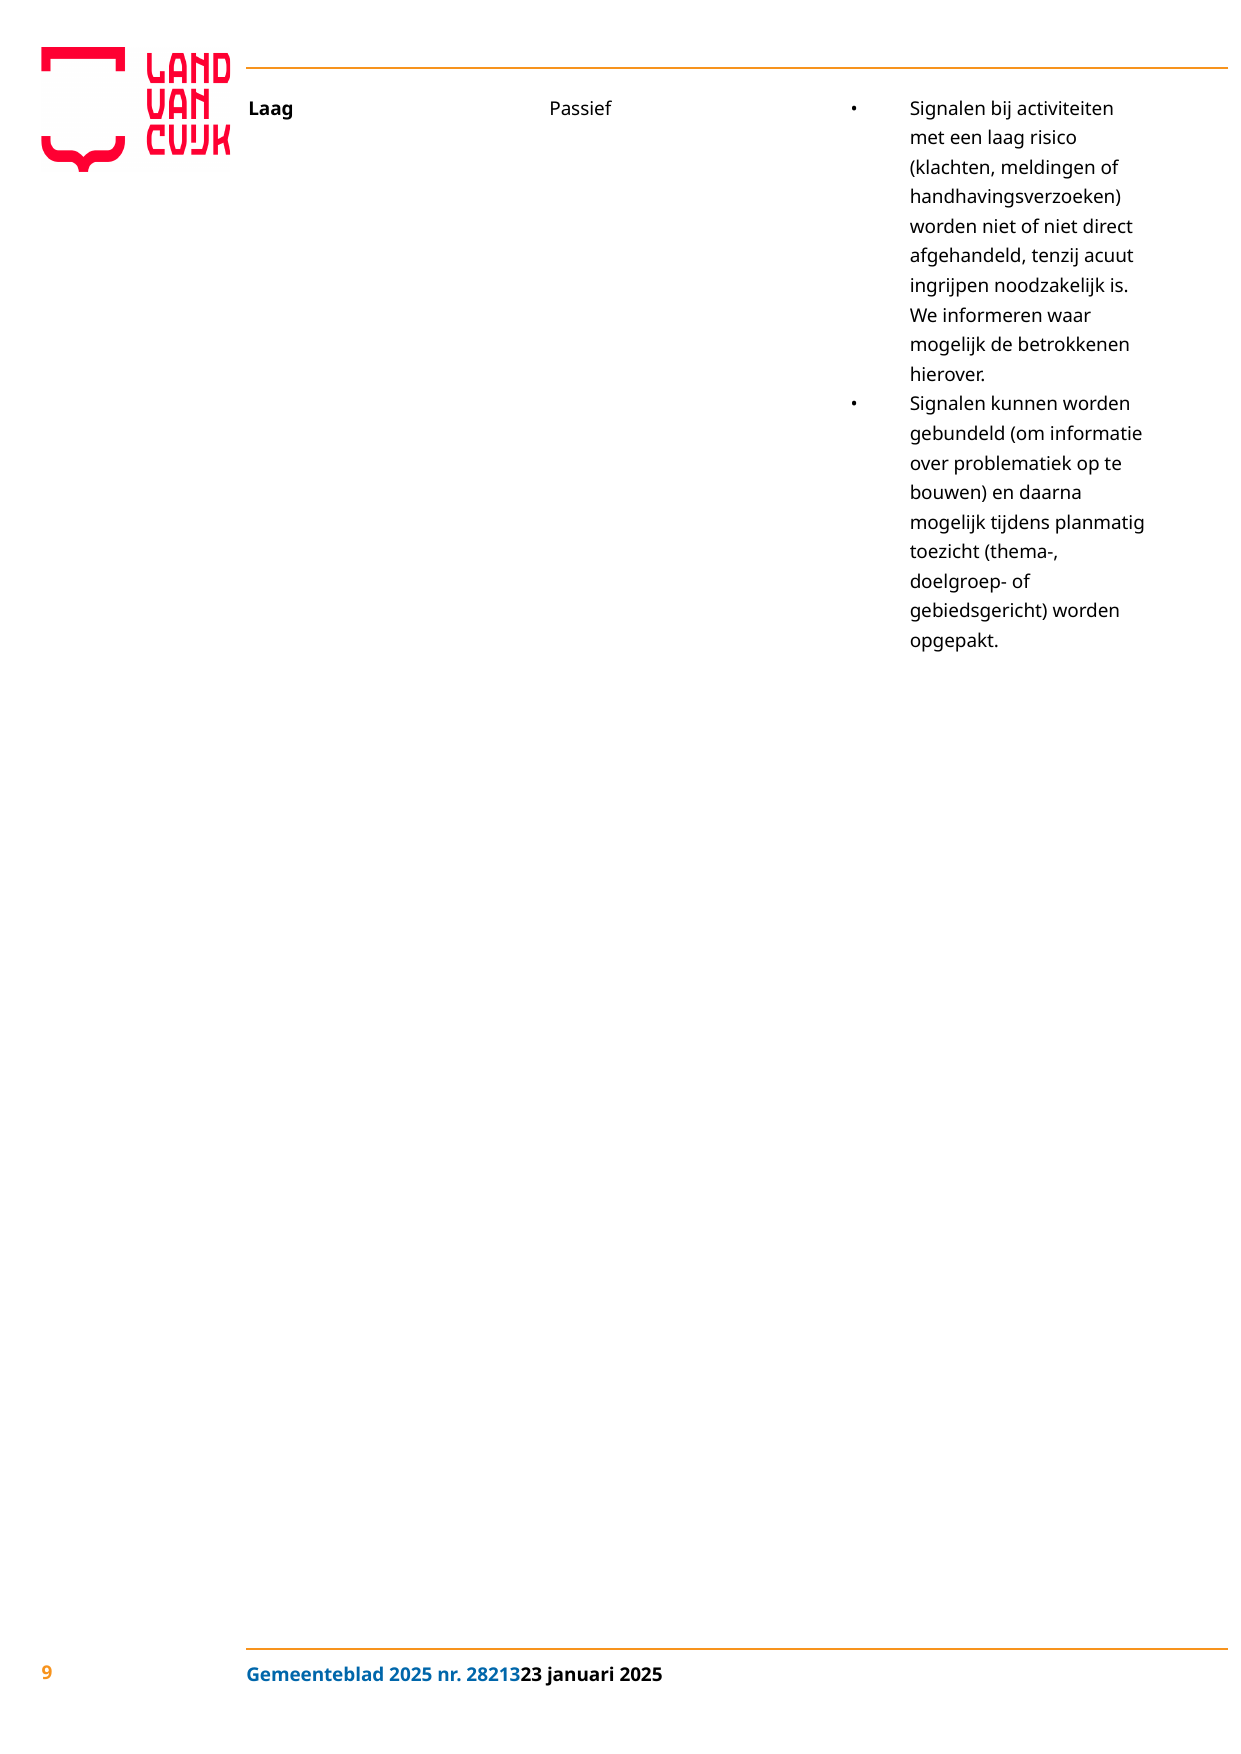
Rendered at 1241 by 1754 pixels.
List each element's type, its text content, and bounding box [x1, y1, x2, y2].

picture [41, 47, 231, 172]
table_cell Signalen bij activiteiten met een laag risico (klachten, meldingen of handhavingsverzoeken) worden niet of niet direct afgehandeld, tenzij acuut ingrijpen noodzakelijk is. We informeren waar mogelijk de betrokkenen hierover. Signalen kunnen worden gebundeld (om informatie over problematiek op te bouwen) en daarna mogelijk tijdens planmatig toezicht (thema-, doelgroep- of gebiedsgericht) worden opgepakt. [850, 95, 1152, 653]
table_cell Passief [549, 95, 850, 653]
table_cell Laag [248, 95, 549, 653]
